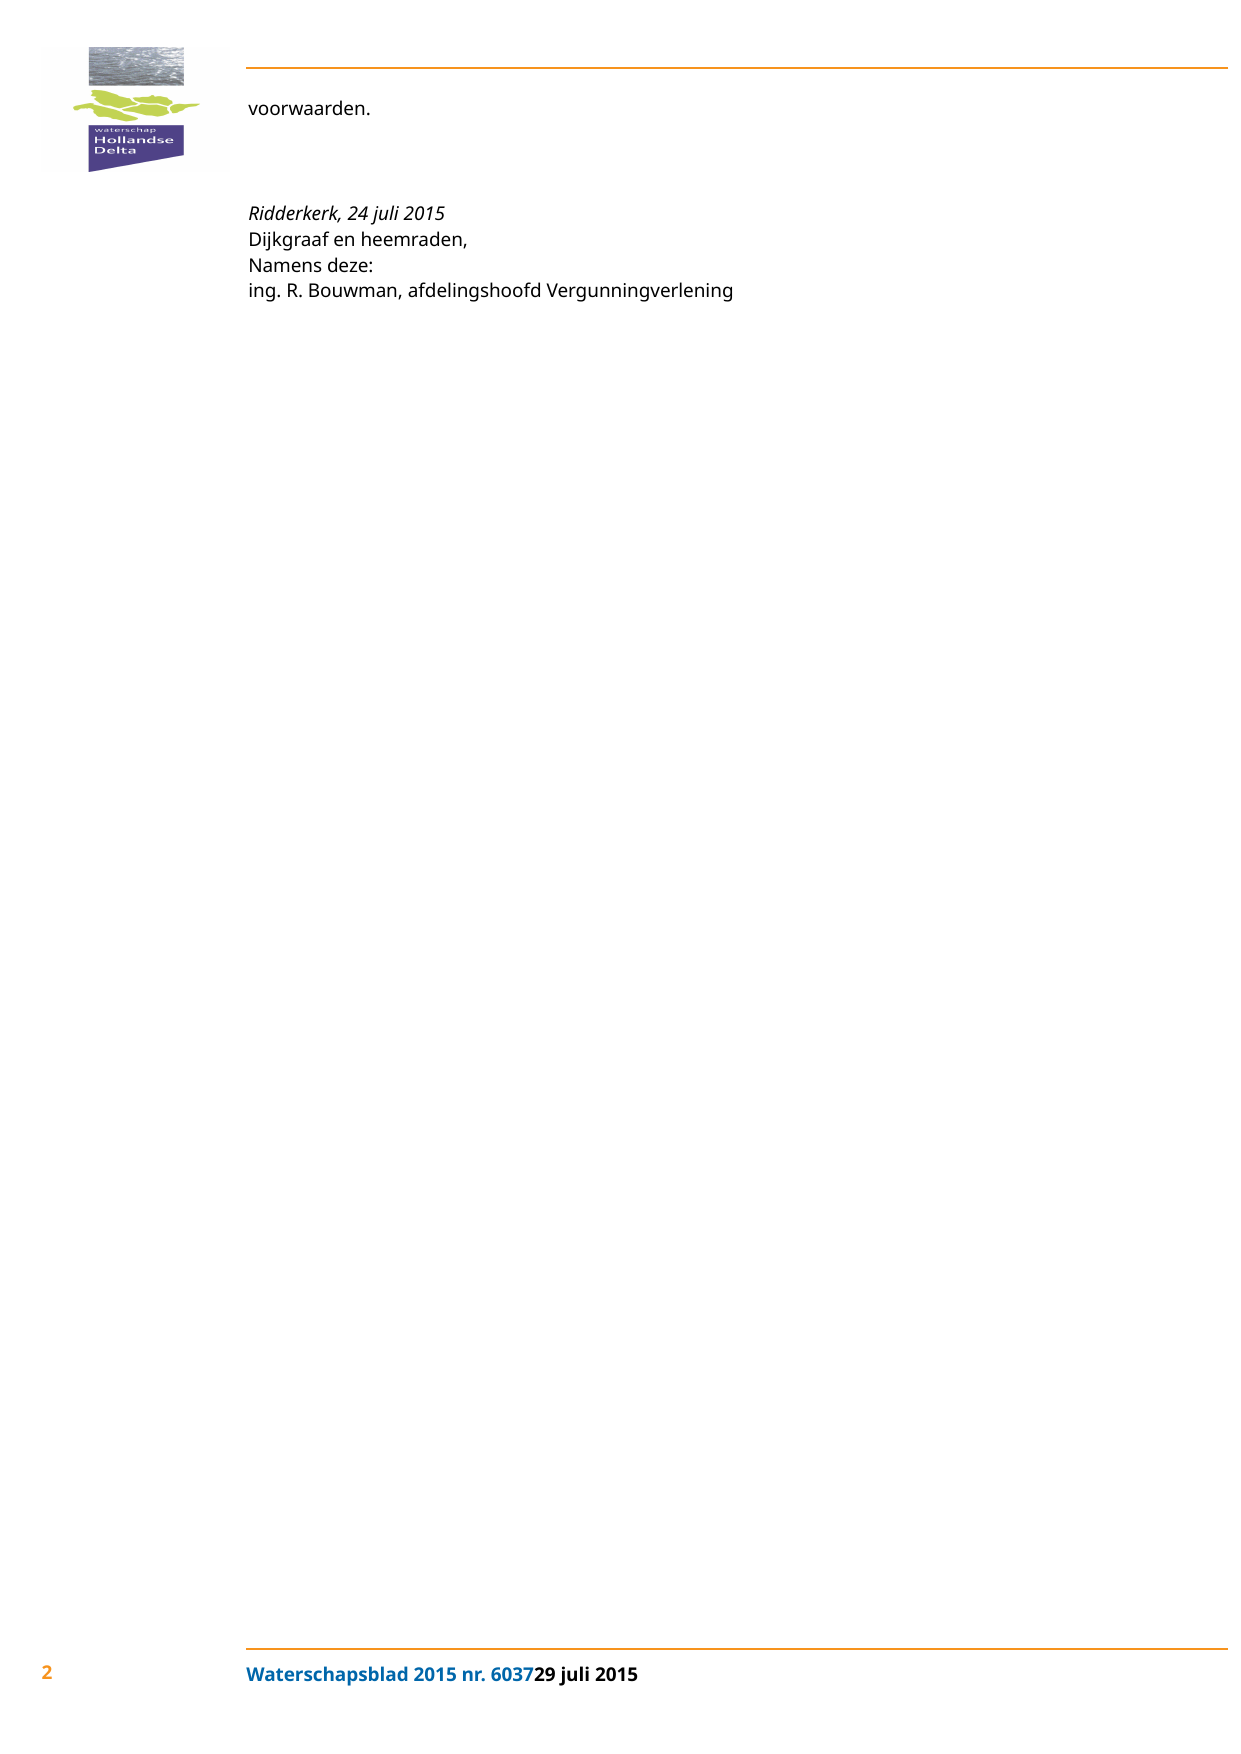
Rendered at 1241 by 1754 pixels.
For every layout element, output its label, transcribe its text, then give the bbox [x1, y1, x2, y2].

picture [41, 47, 231, 172]
text Ridderkerk, 24 juli 2015 [248, 201, 1152, 226]
text voorwaarden. [248, 95, 1152, 121]
text ing. R. Bouwman, afdelingshoofd Vergunningverlening [248, 278, 1152, 303]
text Dijkgraaf en heemraden, [248, 226, 1152, 252]
text Namens deze: [248, 252, 1152, 278]
